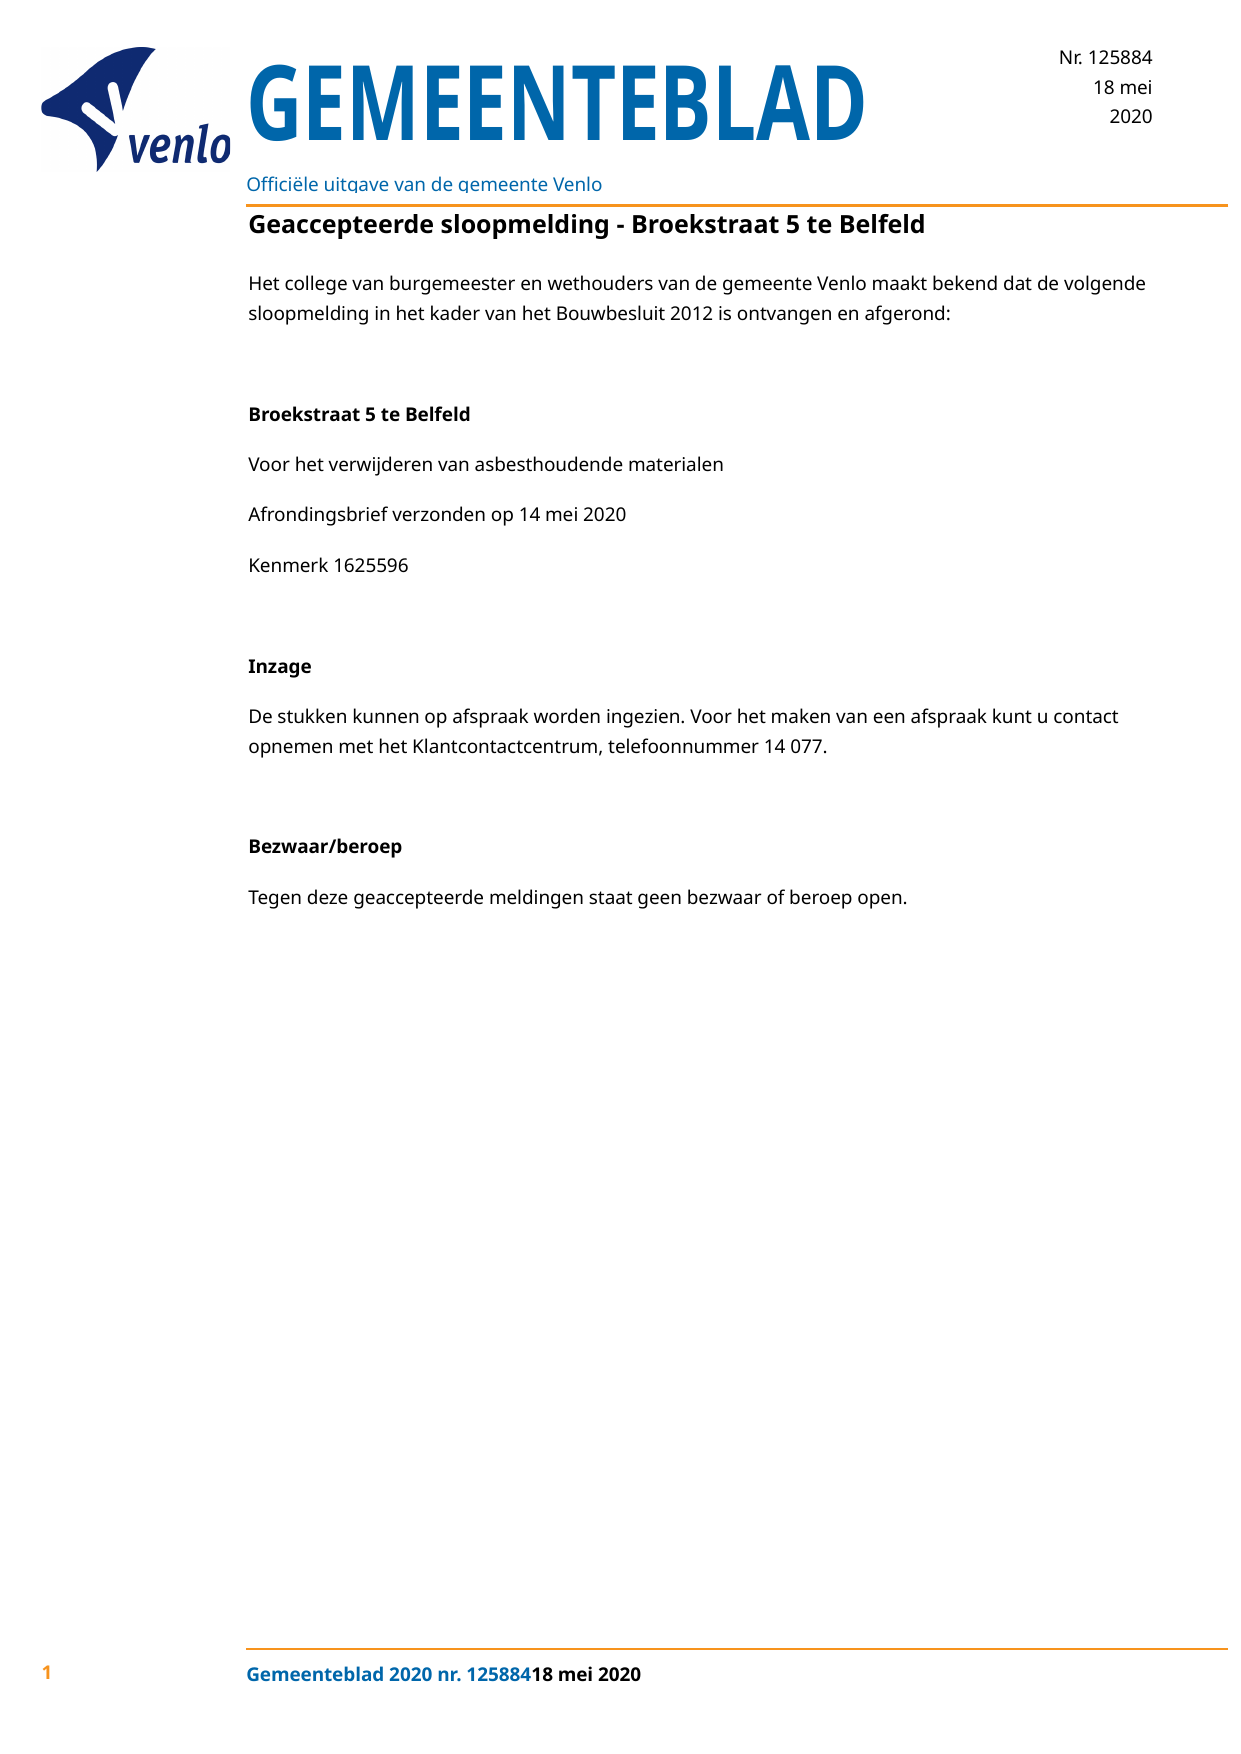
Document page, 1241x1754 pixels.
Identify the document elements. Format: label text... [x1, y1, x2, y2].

text De stukken kunnen op afspraak worden ingezien. Voor het maken van een afspraak kunt u contact opnemen met het Klantcontactcentrum, telefoonnummer 14 077. [248, 703, 1152, 758]
text Bezwaar/beroep [248, 834, 1152, 859]
text Broekstraat 5 te Belfeld [248, 401, 1152, 426]
text Tegen deze geaccepteerde meldingen staat geen bezwaar of beroep open. [248, 884, 1152, 910]
text Voor het verwijderen van asbesthoudende materialen [248, 451, 1152, 477]
text Kenmerk 1625596 [248, 552, 1152, 578]
text Het college van burgemeester en wethouders van de gemeente Venlo maakt bekend dat de volgende sloopmelding in het kader van het Bouwbesluit 2012 is ontvangen en afgerond: [248, 270, 1152, 326]
text Geaccepteerde sloopmelding - Broekstraat 5 te Belfeld [248, 207, 1152, 241]
text Afrondingsbrief verzonden op 14 mei 2020 [248, 502, 1152, 527]
picture [41, 47, 231, 172]
text Inzage [248, 653, 1152, 678]
